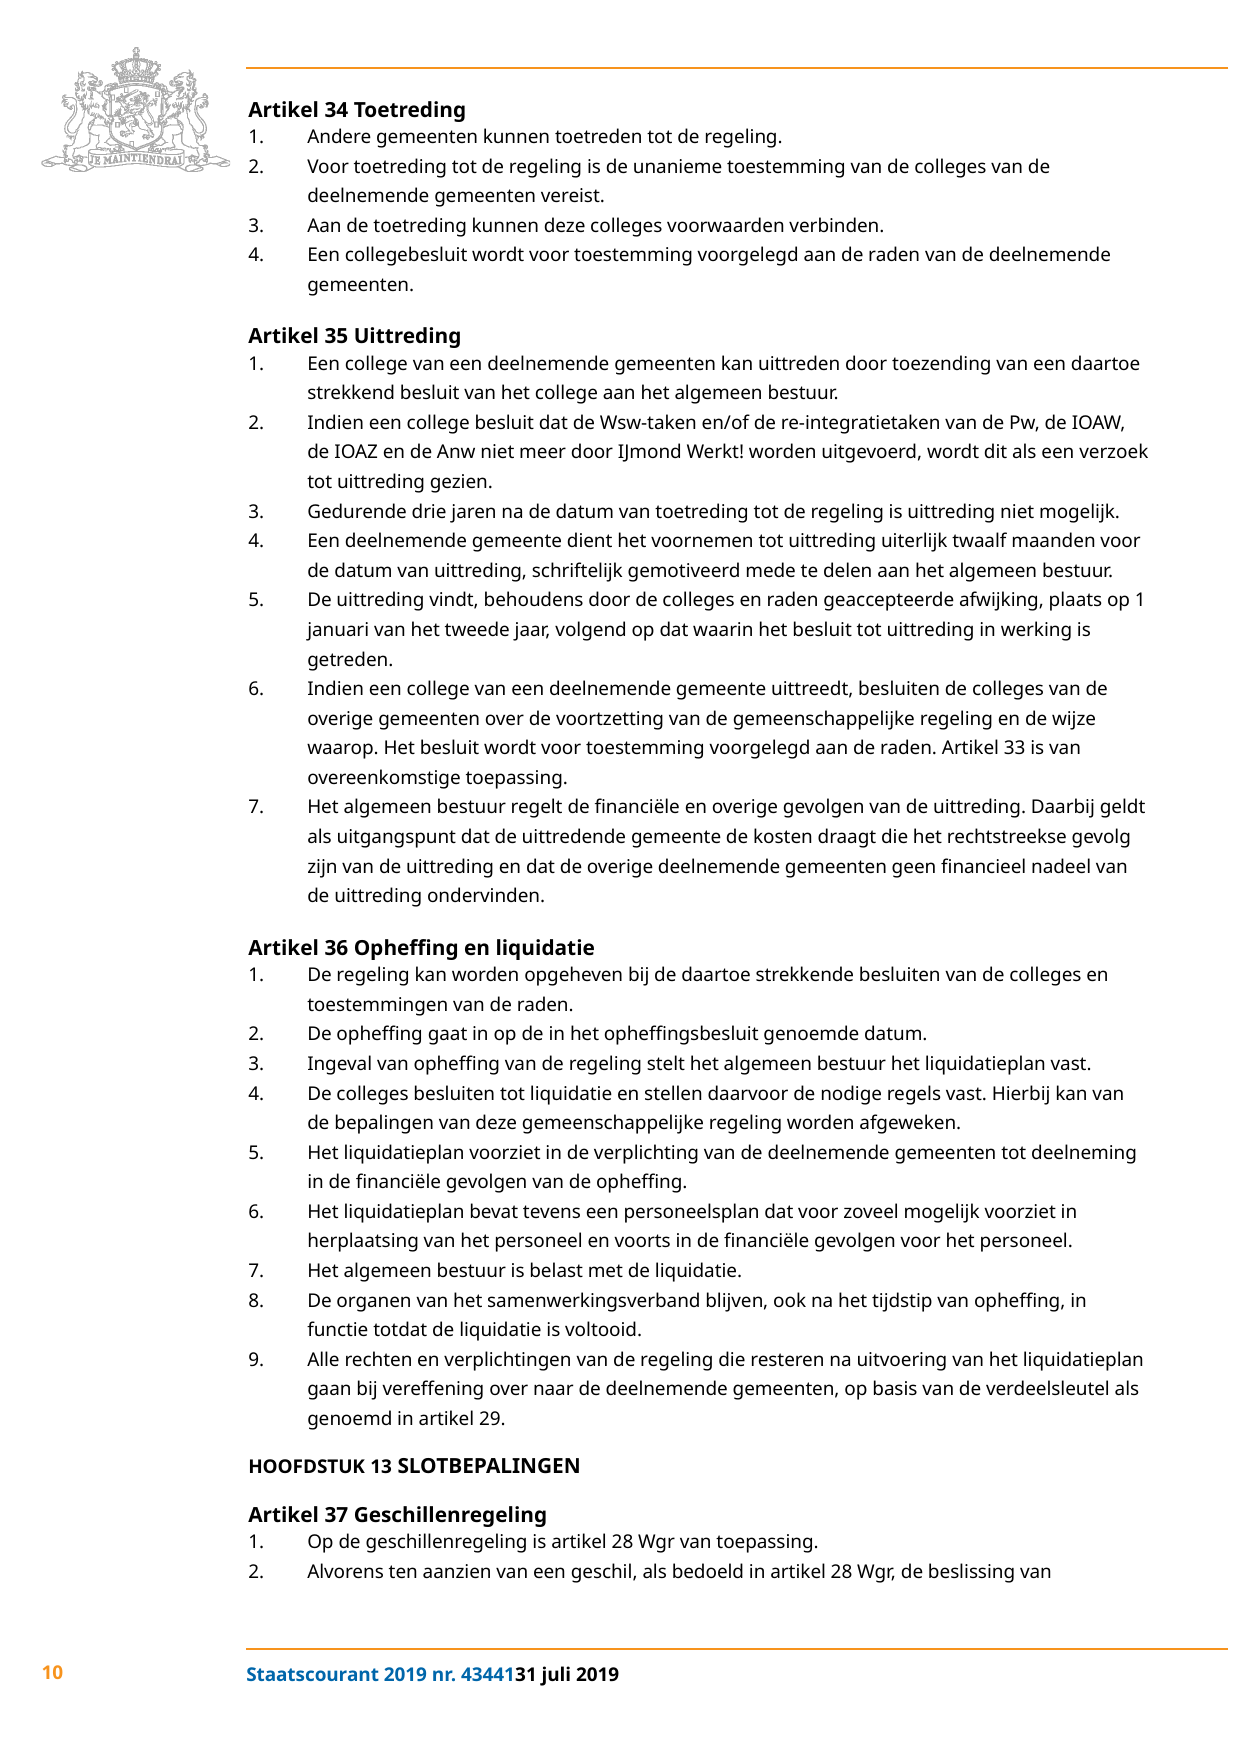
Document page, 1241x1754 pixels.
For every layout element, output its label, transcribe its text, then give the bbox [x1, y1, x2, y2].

text Artikel 34 Toetreding [248, 95, 1152, 123]
list De uittreding vindt, behoudens door de colleges en raden geaccepteerde afwijking, plaats op 1 januari van het tweede jaar, volgend op dat waarin het besluit tot uittreding in werking is getreden. [248, 587, 1152, 672]
list Voor toetreding tot de regeling is de unanieme toestemming van de colleges van de deelnemende gemeenten vereist. [248, 153, 1152, 208]
list Indien een college besluit dat de Wsw-taken en/of de re-integratietaken van de Pw, de IOAW, de IOAZ en de Anw niet meer door IJmond Werkt! worden uitgevoerd, wordt dit als een verzoek tot uittreding gezien. [248, 409, 1152, 494]
list Het liquidatieplan bevat tevens een personeelsplan dat voor zoveel mogelijk voorziet in herplaatsing van het personeel en voorts in de financiële gevolgen voor het personeel. [248, 1198, 1152, 1253]
list Andere gemeenten kunnen toetreden tot de regeling. [248, 123, 1152, 149]
list De colleges besluiten tot liquidatie en stellen daarvoor de nodige regels vast. Hierbij kan van de bepalingen van deze gemeenschappelijke regeling worden afgeweken. [248, 1080, 1152, 1135]
list Op de geschillenregeling is artikel 28 Wgr van toepassing. [248, 1528, 1152, 1554]
list Het algemeen bestuur regelt de financiële en overige gevolgen van de uittreding. Daarbij geldt als uitgangspunt dat de uittredende gemeente de kosten draagt die het rechtstreekse gevolg zijn van de uittreding en dat de overige deelnemende gemeenten geen financieel nadeel van de uittreding ondervinden. [248, 794, 1152, 908]
text Artikel 37 Geschillenregeling [248, 1500, 1152, 1528]
list Een college van een deelnemende gemeenten kan uittreden door toezending van een daartoe strekkend besluit van het college aan het algemeen bestuur. [248, 350, 1152, 405]
text HOOFDSTUK 13 SLOTBEPALINGEN [248, 1451, 1152, 1479]
list De opheffing gaat in op de in het opheffingsbesluit genoemde datum. [248, 1021, 1152, 1046]
list Aan de toetreding kunnen deze colleges voorwaarden verbinden. [248, 212, 1152, 238]
list Ingeval van opheffing van de regeling stelt het algemeen bestuur het liquidatieplan vast. [248, 1050, 1152, 1076]
list Een collegebesluit wordt voor toestemming voorgelegd aan de raden van de deelnemende gemeenten. [248, 242, 1152, 297]
list Alvorens ten aanzien van een geschil, als bedoeld in artikel 28 Wgr, de beslissing van [248, 1558, 1152, 1584]
picture [41, 47, 231, 172]
list Gedurende drie jaren na de datum van toetreding tot de regeling is uittreding niet mogelijk. [248, 498, 1152, 524]
list Het algemeen bestuur is belast met de liquidatie. [248, 1257, 1152, 1283]
list Indien een college van een deelnemende gemeente uittreedt, besluiten de colleges van de overige gemeenten over de voortzetting van de gemeenschappelijke regeling en de wijze waarop. Het besluit wordt voor toestemming voorgelegd aan de raden. Artikel 33 is van overeenkomstige toepassing. [248, 675, 1152, 790]
list De regeling kan worden opgeheven bij de daartoe strekkende besluiten van de colleges en toestemmingen van de raden. [248, 961, 1152, 1017]
text Artikel 35 Uittreding [248, 322, 1152, 350]
list De organen van het samenwerkingsverband blijven, ook na het tijdstip van opheffing, in functie totdat de liquidatie is voltooid. [248, 1287, 1152, 1342]
text Artikel 36 Opheffing en liquidatie [248, 933, 1152, 961]
list Alle rechten en verplichtingen van de regeling die resteren na uitvoering van het liquidatieplan gaan bij vereffening over naar de deelnemende gemeenten, op basis van de verdeelsleutel als genoemd in artikel 29. [248, 1346, 1152, 1431]
list Het liquidatieplan voorziet in de verplichting van de deelnemende gemeenten tot deelneming in de financiële gevolgen van de opheffing. [248, 1139, 1152, 1194]
list Een deelnemende gemeente dient het voornemen tot uittreding uiterlijk twaalf maanden voor de datum van uittreding, schriftelijk gemotiveerd mede te delen aan het algemeen bestuur. [248, 527, 1152, 583]
